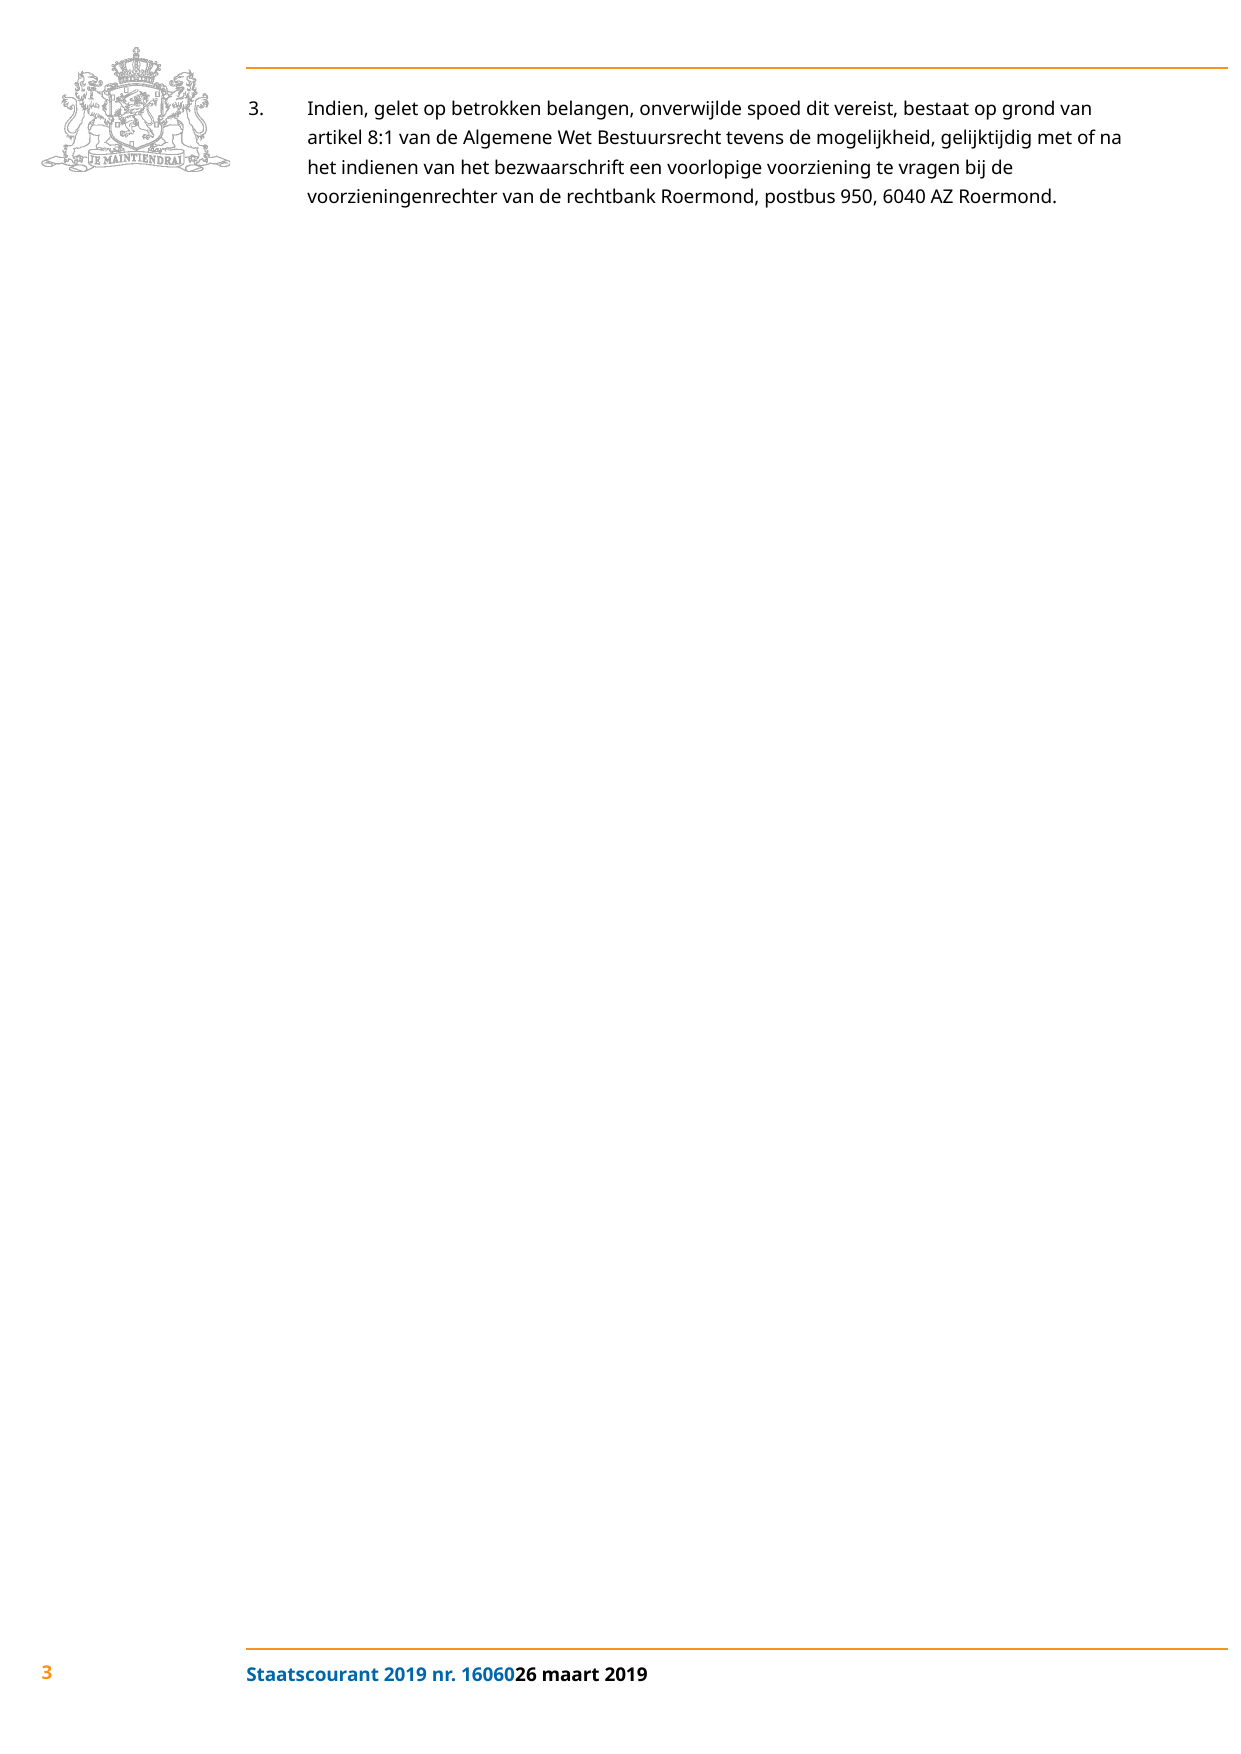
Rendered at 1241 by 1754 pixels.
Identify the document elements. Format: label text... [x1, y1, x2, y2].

list Indien, gelet op betrokken belangen, onverwijlde spoed dit vereist, bestaat op grond van artikel 8:1 van de Algemene Wet Bestuursrecht tevens de mogelijkheid, gelijktijdig met of na het indienen van het bezwaarschrift een voorlopige voorziening te vragen bij de voorzieningenrechter van de rechtbank Roermond, postbus 950, 6040 AZ Roermond. [248, 95, 1152, 209]
picture [41, 47, 231, 172]
